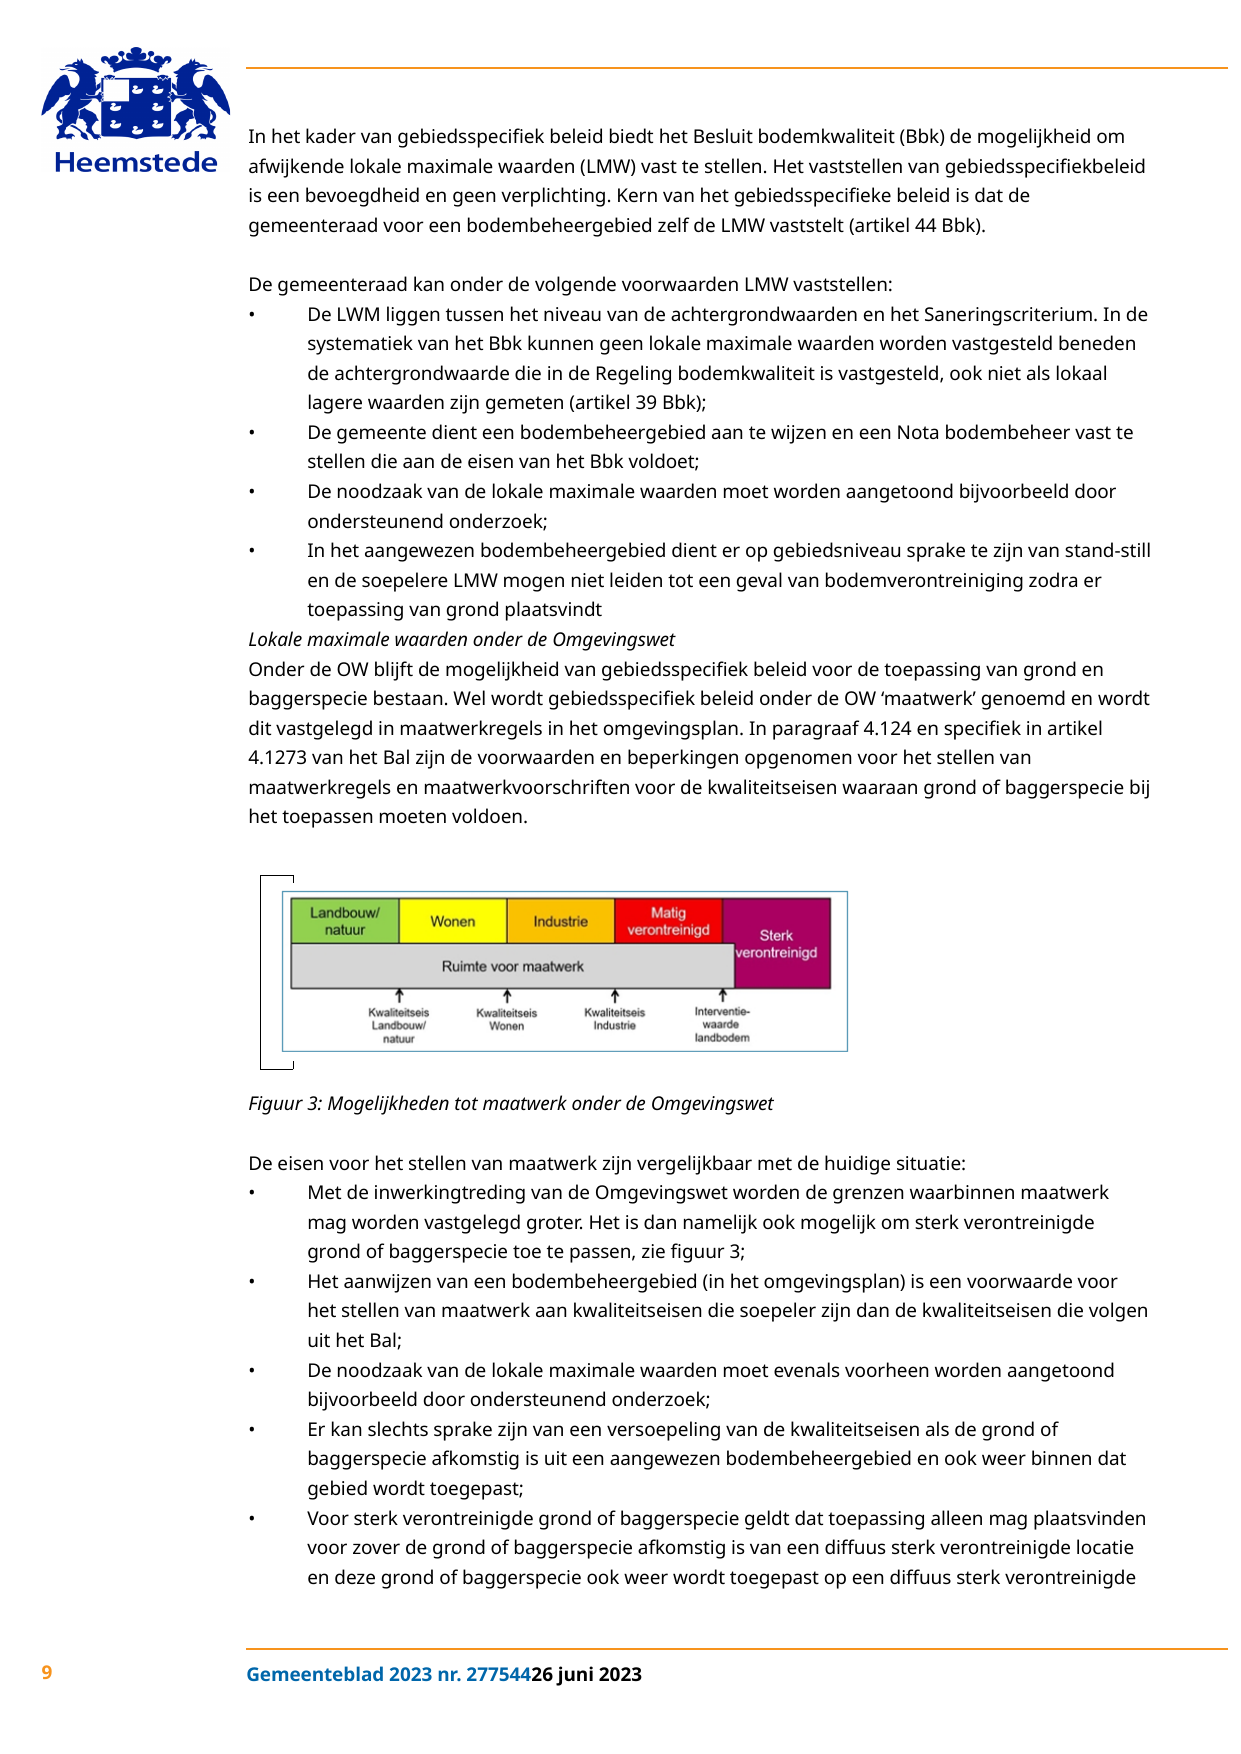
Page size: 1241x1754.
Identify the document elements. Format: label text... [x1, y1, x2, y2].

list Er kan slechts sprake zijn van een versoepeling van de kwaliteitseisen als de grond of baggerspecie afkomstig is uit een aangewezen bodembeheergebied en ook weer binnen dat gebied wordt toegepast; [248, 1416, 1152, 1501]
picture [41, 47, 231, 172]
list De LWM liggen tussen het niveau van de achtergrondwaarden en het Saneringscriterium. In de systematiek van het Bbk kunnen geen lokale maximale waarden worden vastgesteld beneden de achtergrondwaarde die in de Regeling bodemkwaliteit is vastgesteld, ook niet als lokaal lagere waarden zijn gemeten (artikel 39 Bbk); [248, 301, 1152, 415]
list Voor sterk verontreinigde grond of baggerspecie geldt dat toepassing alleen mag plaatsvinden voor zover de grond of baggerspecie afkomstig is van een diffuus sterk verontreinigde locatie en deze grond of baggerspecie ook weer wordt toegepast op een diffuus sterk verontreinigde [248, 1505, 1152, 1589]
list Met de inwerkingtreding van de Omgevingswet worden de grenzen waarbinnen maatwerk mag worden vastgelegd groter. Het is dan namelijk ook mogelijk om sterk verontreinigde grond of baggerspecie toe te passen, zie figuur 3; [248, 1179, 1152, 1264]
text Figuur 3: Mogelijkheden tot maatwerk onder de Omgevingswet [248, 1091, 1152, 1116]
text Lokale maximale waarden onder de Omgevingswet [248, 626, 1152, 652]
list In het aangewezen bodembeheergebied dient er op gebiedsniveau sprake te zijn van stand-still en de soepelere LMW mogen niet leiden tot een geval van bodemverontreiniging zodra er toepassing van grond plaatsvindt [248, 537, 1152, 622]
list Het aanwijzen van een bodembeheergebied (in het omgevingsplan) is een voorwaarde voor het stellen van maatwerk aan kwaliteitseisen die soepeler zijn dan de kwaliteitseisen die volgen uit het Bal; [248, 1268, 1152, 1353]
text In het kader van gebiedsspecifiek beleid biedt het Besluit bodemkwaliteit (Bbk) de mogelijkheid om afwijkende lokale maximale waarden (LMW) vast te stellen. Het vaststellen van gebiedsspecifiekbeleid is een bevoegdheid en geen verplichting. Kern van het gebiedsspecifieke beleid is dat de gemeenteraad voor een bodembeheergebied zelf de LMW vaststelt (artikel 44 Bbk). [248, 123, 1152, 238]
list De noodzaak van de lokale maximale waarden moet worden aangetoond bijvoorbeeld door ondersteunend onderzoek; [248, 478, 1152, 533]
text De eisen voor het stellen van maatwerk zijn vergelijkbaar met de huidige situatie: [248, 1150, 1152, 1175]
picture [268, 883, 860, 1061]
list De noodzaak van de lokale maximale waarden moet evenals voorheen worden aangetoond bijvoorbeeld door ondersteunend onderzoek; [248, 1357, 1152, 1412]
list De gemeente dient een bodembeheergebied aan te wijzen en een Nota bodembeheer vast te stellen die aan de eisen van het Bbk voldoet; [248, 419, 1152, 474]
text Onder de OW blijft de mogelijkheid van gebiedsspecifiek beleid voor de toepassing van grond en baggerspecie bestaan. Wel wordt gebiedsspecifiek beleid onder de OW ‘maatwerk’ genoemd en wordt dit vastgelegd in maatwerkregels in het omgevingsplan. In paragraaf 4.124 en specifiek in artikel 4.1273 van het Bal zijn de voorwaarden en beperkingen opgenomen voor het stellen van maatwerkregels en maatwerkvoorschriften voor de kwaliteitseisen waaraan grond of baggerspecie bij het toepassen moeten voldoen. [248, 656, 1152, 829]
text De gemeenteraad kan onder de volgende voorwaarden LMW vaststellen: [248, 271, 1152, 297]
